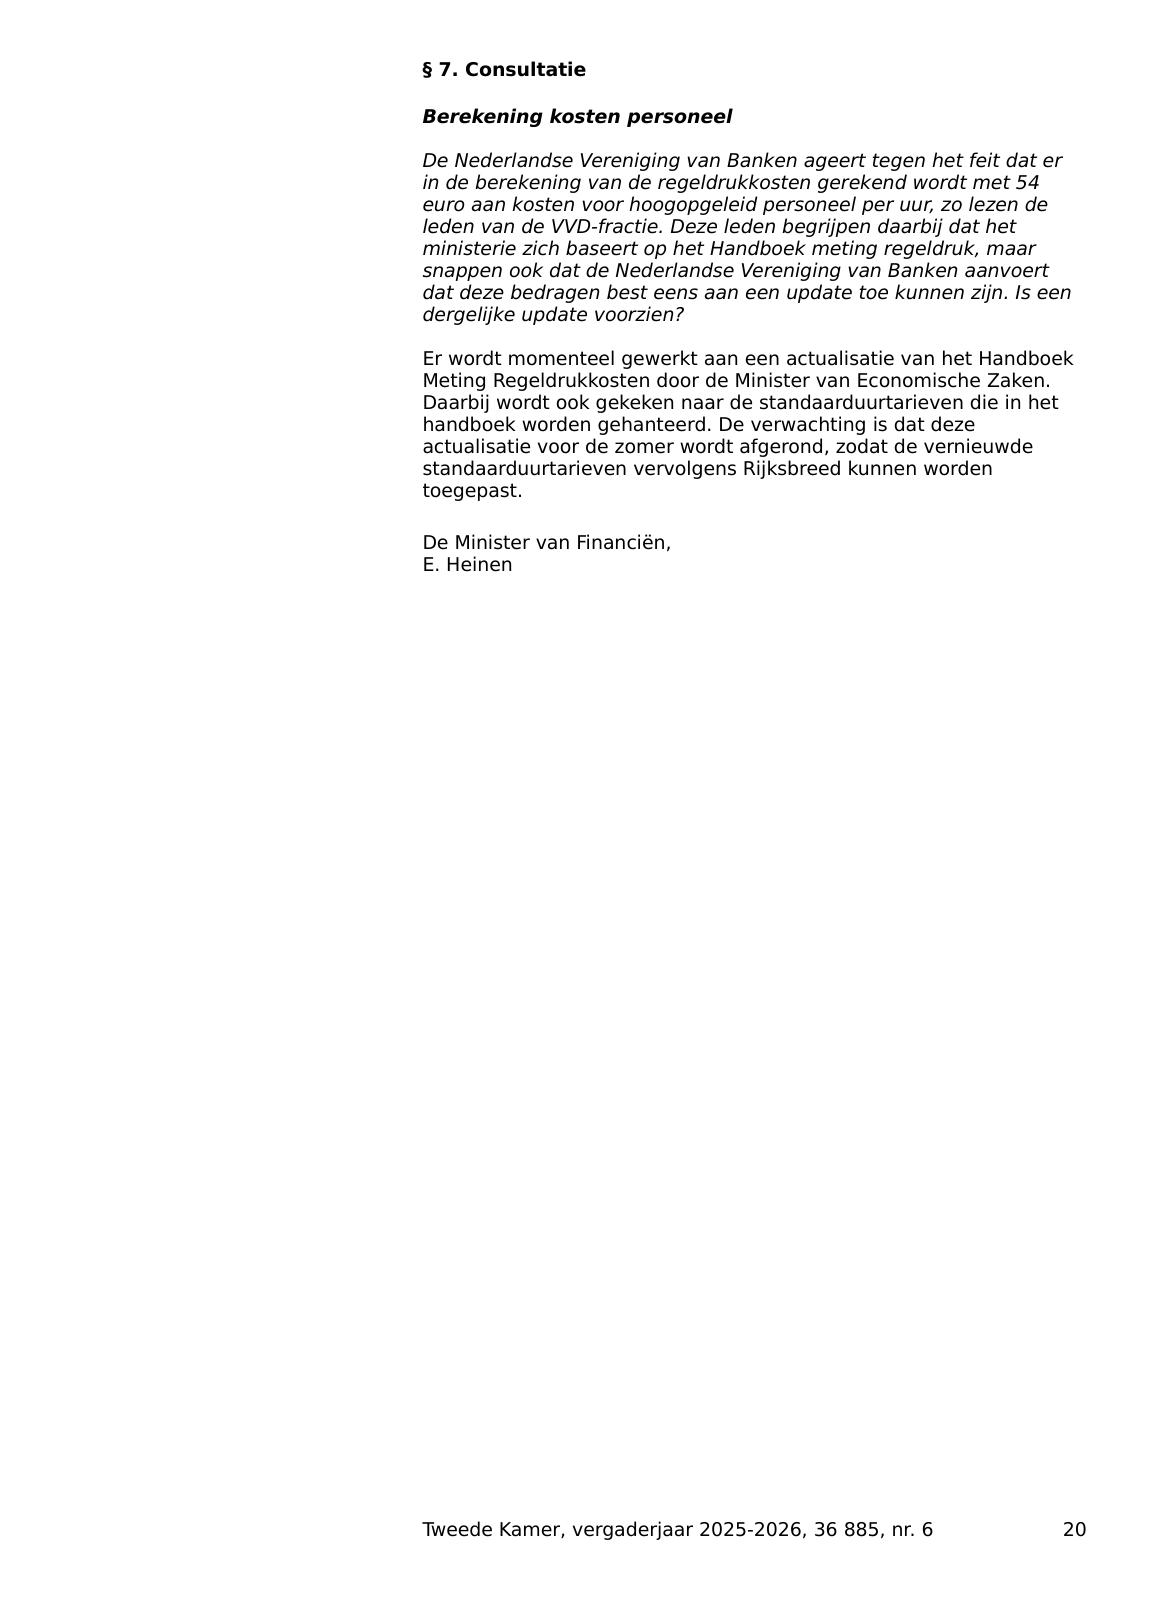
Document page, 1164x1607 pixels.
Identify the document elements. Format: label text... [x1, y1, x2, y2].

subtitle Berekening kosten personeel [422, 106, 1087, 128]
text Er wordt momenteel gewerkt aan een actualisatie van het Handboek Meting Regeldrukkosten door de Minister van Economische Zaken. Daarbij wordt ook gekeken naar de standaarduurtarieven die in het handboek worden gehanteerd. De verwachting is dat deze actualisatie voor de zomer wordt afgerond, zodat de vernieuwde standaarduurtarieven vervolgens Rijksbreed kunnen worden toegepast. [422, 348, 1087, 502]
text De Nederlandse Vereniging van Banken ageert tegen het feit dat er in de berekening van de regeldrukkosten gerekend wordt met 54 euro aan kosten voor hoogopgeleid personeel per uur, zo lezen de leden van de VVD-fractie. Deze leden begrijpen daarbij dat het ministerie zich baseert op het Handboek meting regeldruk, maar snappen ook dat de Nederlandse Vereniging van Banken aanvoert dat deze bedragen best eens aan een update toe kunnen zijn. Is een dergelijke update voorzien? [422, 150, 1087, 326]
text De Minister van Financiën, E. Heinen [422, 532, 1087, 576]
subtitle § 7. Consultatie [422, 59, 1087, 81]
